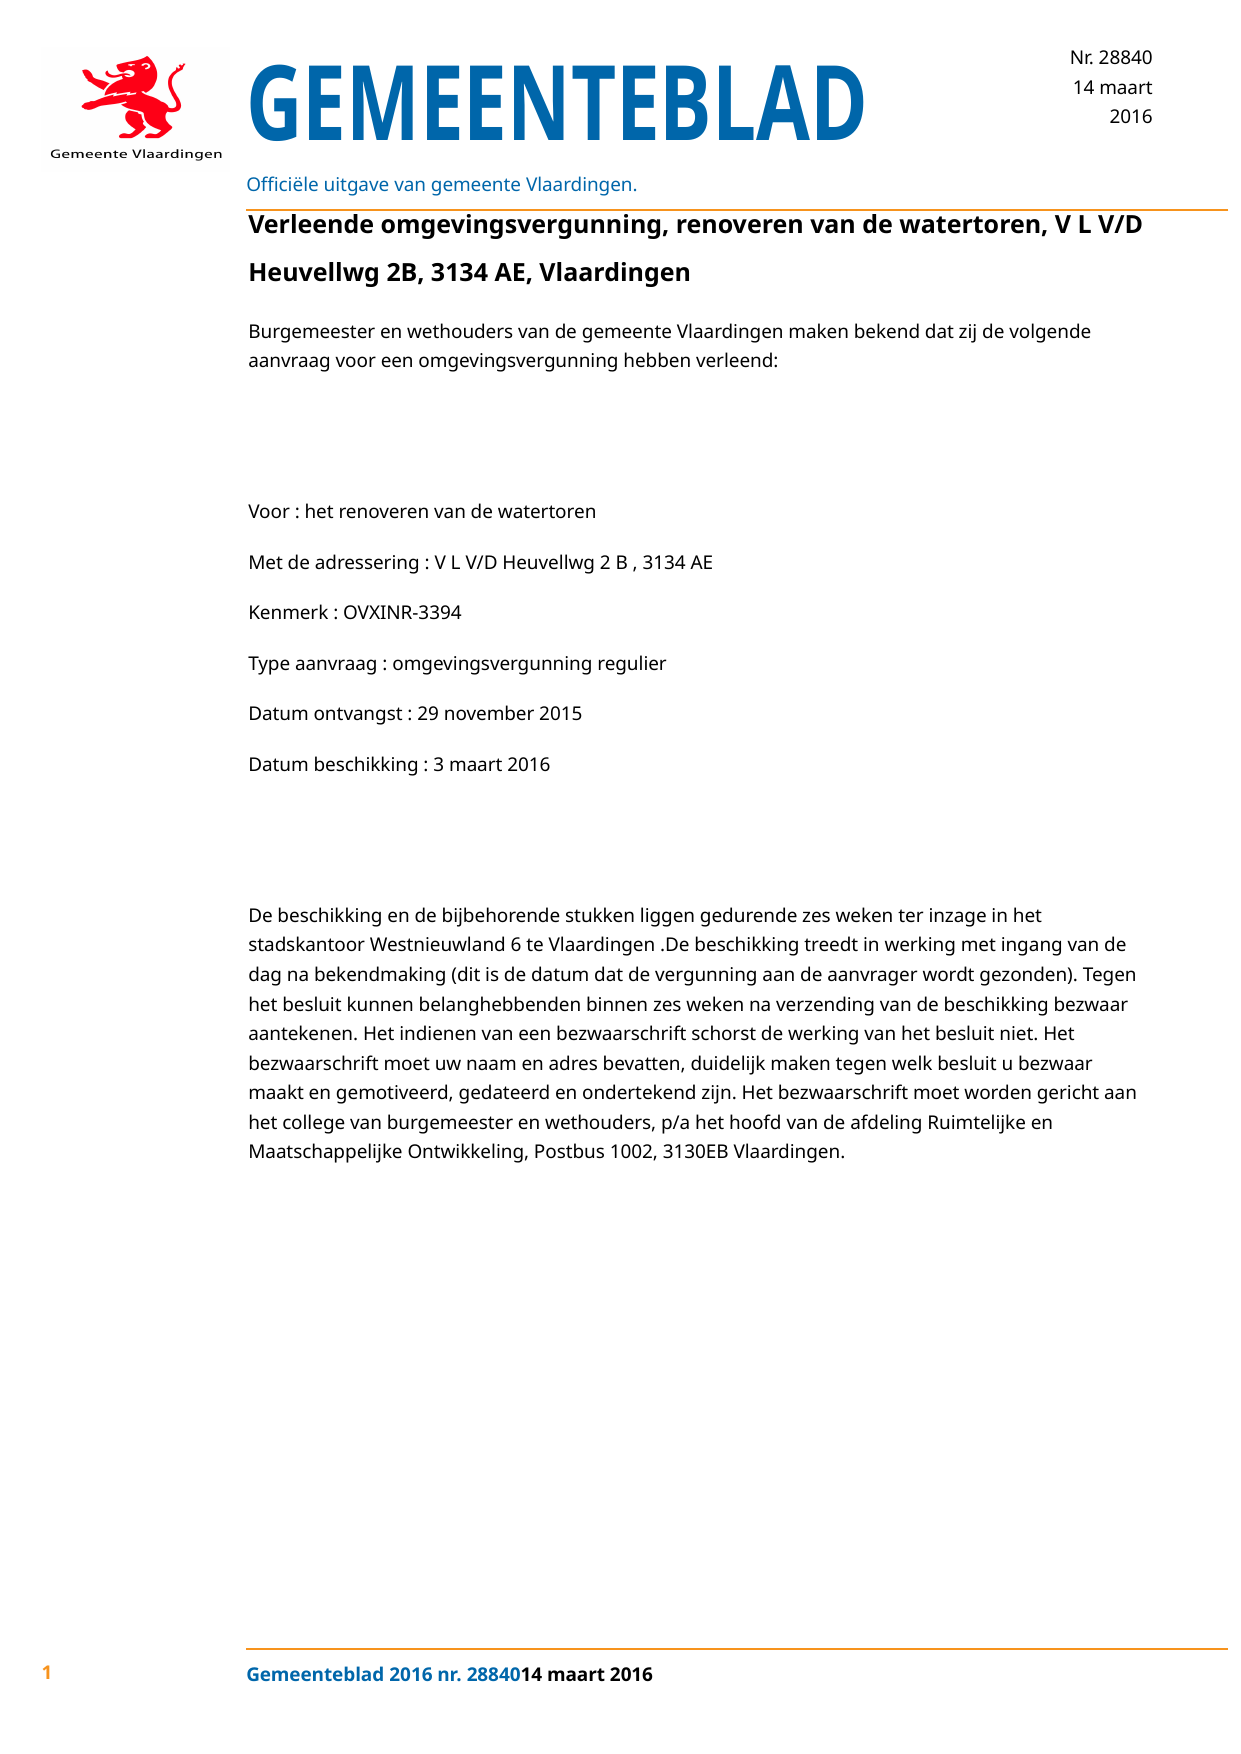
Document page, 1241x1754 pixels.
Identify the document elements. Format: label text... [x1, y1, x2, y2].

text Type aanvraag : omgevingsvergunning regulier [248, 650, 1152, 676]
text Datum beschikking : 3 maart 2016 [248, 751, 1152, 777]
text Burgemeester en wethouders van de gemeente Vlaardingen maken bekend dat zij de volgende aanvraag voor een omgevingsvergunning hebben verleend: [248, 318, 1152, 373]
text Verleende omgevingsvergunning, renoveren van de watertoren, V L V/D Heuvellwg 2B, 3134 AE, Vlaardingen [248, 211, 1152, 288]
text De beschikking en de bijbehorende stukken liggen gedurende zes weken ter inzage in het stadskantoor Westnieuwland 6 te Vlaardingen .De beschikking treedt in werking met ingang van de dag na bekendmaking (dit is de datum dat de vergunning aan de aanvrager wordt gezonden). Tegen het besluit kunnen belanghebbenden binnen zes weken na verzending van de beschikking bezwaar aantekenen. Het indienen van een bezwaarschrift schorst de werking van het besluit niet. Het bezwaarschrift moet uw naam en adres bevatten, duidelijk maken tegen welk besluit u bezwaar maakt en gemotiveerd, gedateerd en ondertekend zijn. Het bezwaarschrift moet worden gericht aan het college van burgemeester en wethouders, p/a het hoofd van de afdeling Ruimtelijke en Maatschappelijke Ontwikkeling, Postbus 1002, 3130EB Vlaardingen. [248, 902, 1152, 1164]
text Kenmerk : OVXINR-3394 [248, 599, 1152, 625]
text Met de adressering : V L V/D Heuvellwg 2 B , 3134 AE [248, 549, 1152, 575]
picture [41, 47, 231, 172]
text Datum ontvangst : 29 november 2015 [248, 700, 1152, 726]
text Voor : het renoveren van de watertoren [248, 499, 1152, 524]
